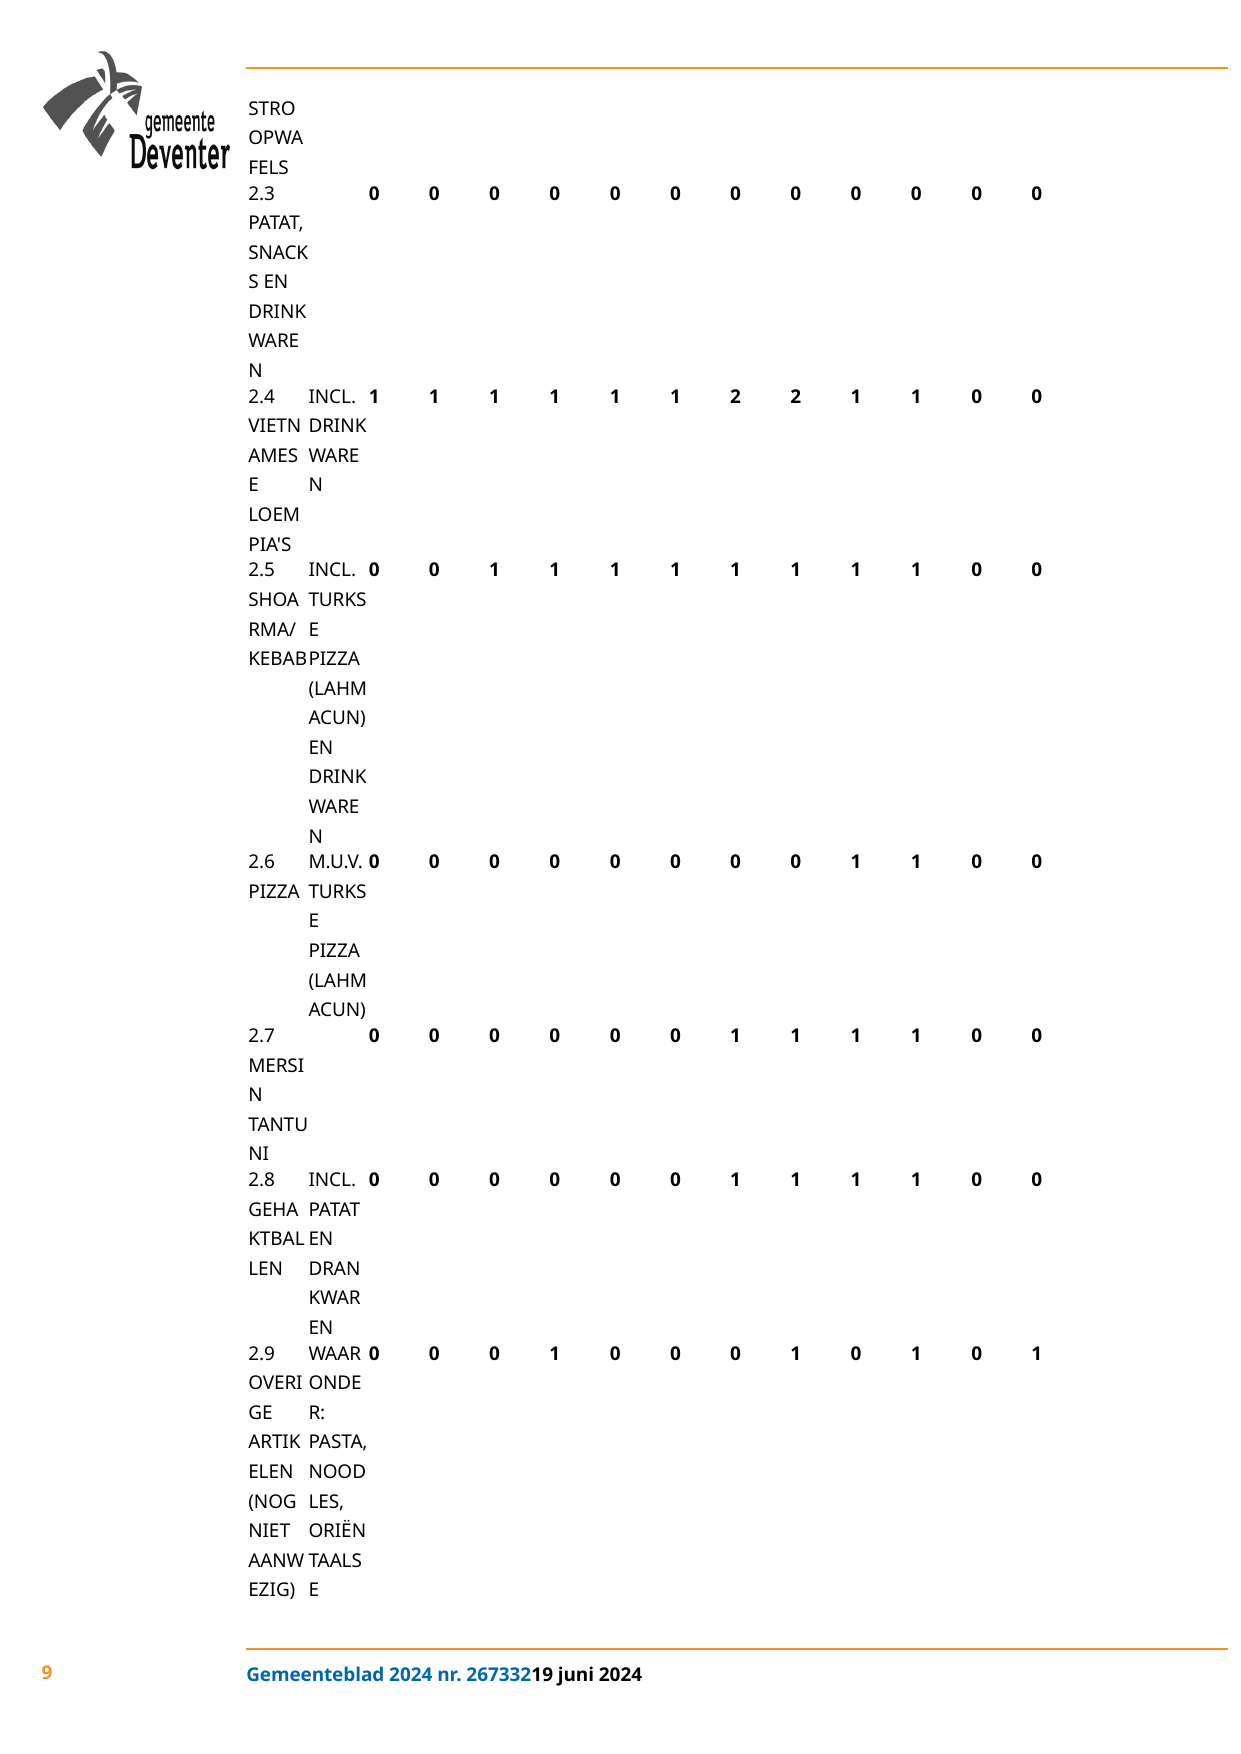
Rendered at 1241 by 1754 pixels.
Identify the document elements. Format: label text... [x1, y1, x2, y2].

table_cell 0 [911, 180, 971, 383]
table_cell 1 [790, 557, 850, 848]
table_cell 0 [850, 1340, 911, 1602]
table_cell M.U.V. TURKSE PIZZA (LAHMACUN) [308, 849, 368, 1022]
table_cell [730, 95, 790, 180]
table_cell 2.5 SHOARMA/ KEBAB [248, 557, 308, 848]
table_cell 1 [489, 557, 549, 848]
table_cell 1 [549, 557, 609, 848]
table_cell 0 [489, 849, 549, 1022]
table_cell 0 [1031, 1166, 1091, 1340]
table_cell [1091, 1340, 1152, 1602]
table_cell 1 [610, 383, 670, 557]
table_cell 0 [429, 1022, 489, 1166]
table_cell 0 [670, 849, 730, 1022]
table_cell [670, 95, 730, 180]
table_cell 0 [429, 849, 489, 1022]
table_cell 0 [730, 180, 790, 383]
table_cell 1 [911, 383, 971, 557]
table_cell 0 [489, 1022, 549, 1166]
table_cell [549, 95, 609, 180]
table_cell [1091, 1166, 1152, 1340]
table_cell 0 [610, 1166, 670, 1340]
table_cell [610, 95, 670, 180]
table_cell 2.4 VIETNAMESE LOEMPIA'S [248, 383, 308, 557]
table_cell 0 [369, 557, 429, 848]
table_cell WAARONDER: PASTA, NOODLES, ORIËNTAALSE [308, 1340, 368, 1602]
table_cell [971, 95, 1031, 180]
table_cell 0 [369, 849, 429, 1022]
table_cell 0 [369, 1340, 429, 1602]
table_cell 0 [971, 1166, 1031, 1340]
table_cell [1091, 383, 1152, 557]
table_cell 0 [610, 849, 670, 1022]
table_cell 1 [911, 1340, 971, 1602]
table_cell 0 [1031, 180, 1091, 383]
table_cell 0 [670, 180, 730, 383]
table_cell 0 [971, 180, 1031, 383]
table_cell 1 [489, 383, 549, 557]
table_cell 1 [911, 1166, 971, 1340]
table_cell [850, 95, 911, 180]
table_cell 0 [971, 557, 1031, 848]
table_cell INCL. DRINKWAREN [308, 383, 368, 557]
table_cell 0 [670, 1166, 730, 1340]
table_cell 1 [790, 1340, 850, 1602]
table_cell 2 [730, 383, 790, 557]
table_cell 2.3 PATAT, SNACKS EN DRINKWAREN [248, 180, 308, 383]
table_cell 0 [610, 1340, 670, 1602]
table_cell 1 [911, 557, 971, 848]
table_cell [1031, 95, 1091, 180]
table_cell [790, 95, 850, 180]
table_cell 1 [670, 383, 730, 557]
picture [41, 47, 231, 172]
table_cell 1 [730, 557, 790, 848]
table_cell [1091, 1022, 1152, 1166]
table_cell 0 [1031, 849, 1091, 1022]
table_cell 0 [790, 849, 850, 1022]
table_cell 2 [790, 383, 850, 557]
table_cell [429, 95, 489, 180]
table_cell 0 [489, 1340, 549, 1602]
table_cell 1 [790, 1166, 850, 1340]
table_cell 0 [429, 1166, 489, 1340]
table_cell 0 [971, 849, 1031, 1022]
table_cell 1 [670, 557, 730, 848]
table_cell 0 [610, 1022, 670, 1166]
table_cell 0 [489, 180, 549, 383]
table_cell INCL. TURKSE PIZZA (LAHMACUN) EN DRINKWAREN [308, 557, 368, 848]
table_cell 2.6 PIZZA [248, 849, 308, 1022]
table_cell 1 [850, 849, 911, 1022]
table_cell 0 [369, 180, 429, 383]
table_cell 0 [1031, 1022, 1091, 1166]
table_cell 1 [730, 1166, 790, 1340]
table_cell [1091, 95, 1152, 180]
table_cell 0 [369, 1166, 429, 1340]
table_cell 2.8 GEHAKTBALLEN [248, 1166, 308, 1340]
table_cell 1 [850, 383, 911, 557]
table_cell [308, 95, 368, 180]
table_cell 1 [911, 1022, 971, 1166]
table_cell 0 [549, 1022, 609, 1166]
table_cell 0 [971, 383, 1031, 557]
table_cell 0 [489, 1166, 549, 1340]
table_cell 1 [610, 557, 670, 848]
table_cell 0 [1031, 557, 1091, 848]
table_cell [308, 1022, 368, 1166]
table_cell [1091, 849, 1152, 1022]
table_cell 1 [790, 1022, 850, 1166]
table_cell 0 [1031, 383, 1091, 557]
table_cell 0 [549, 1166, 609, 1340]
table_cell 0 [971, 1022, 1031, 1166]
table_cell 0 [730, 1340, 790, 1602]
table_cell 1 [369, 383, 429, 557]
table_cell [1091, 557, 1152, 848]
table_cell [489, 95, 549, 180]
table_cell 0 [971, 1340, 1031, 1602]
table_cell [308, 180, 368, 383]
table_cell 1 [549, 1340, 609, 1602]
table_cell STROOPWAFELS [248, 95, 308, 180]
table_cell 0 [429, 1340, 489, 1602]
table_cell 0 [549, 180, 609, 383]
table_cell 0 [670, 1340, 730, 1602]
table_cell 1 [1031, 1340, 1091, 1602]
table_cell 0 [670, 1022, 730, 1166]
table_cell 0 [790, 180, 850, 383]
table_cell 1 [730, 1022, 790, 1166]
table_cell 0 [610, 180, 670, 383]
table_cell 0 [369, 1022, 429, 1166]
table_cell 2.7 MERSIN TANTUNI [248, 1022, 308, 1166]
table_cell [1091, 180, 1152, 383]
table_cell 1 [850, 557, 911, 848]
table_cell 0 [730, 849, 790, 1022]
table_cell 0 [429, 557, 489, 848]
table_cell 1 [429, 383, 489, 557]
table_cell 1 [850, 1022, 911, 1166]
table_cell 1 [850, 1166, 911, 1340]
table_cell 0 [850, 180, 911, 383]
table_cell 0 [549, 849, 609, 1022]
table_cell 1 [549, 383, 609, 557]
table_cell [911, 95, 971, 180]
table_cell 2.9 OVERIGE ARTIKELEN (NOG NIET AANWEZIG) [248, 1340, 308, 1602]
table_cell 1 [911, 849, 971, 1022]
table_cell [369, 95, 429, 180]
table_cell 0 [429, 180, 489, 383]
table_cell INCL. PATAT EN DRANKWAREN [308, 1166, 368, 1340]
